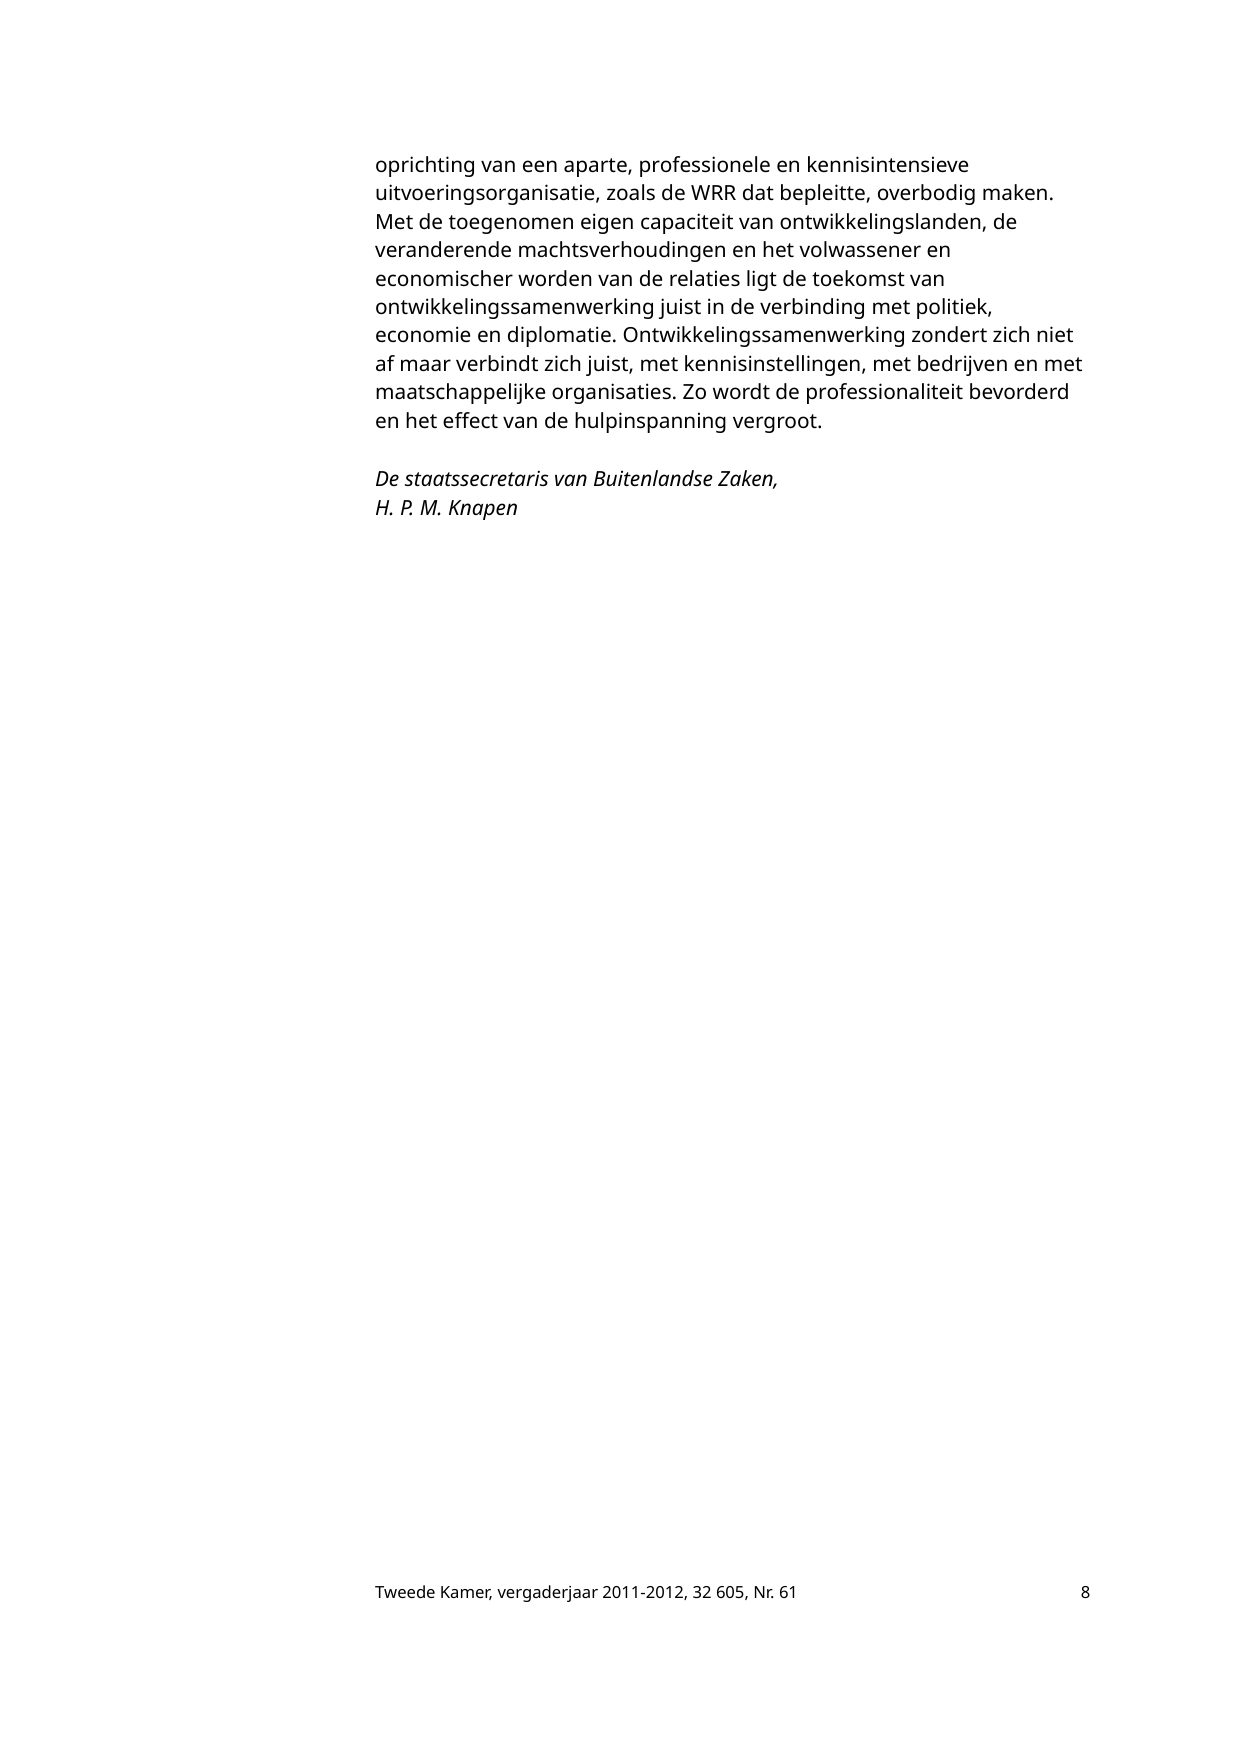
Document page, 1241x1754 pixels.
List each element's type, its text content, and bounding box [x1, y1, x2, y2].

text oprichting van een aparte, professionele en kennisintensieve uitvoeringsorganisatie, zoals de WRR dat bepleitte, overbodig maken. Met de toegenomen eigen capaciteit van ontwikkelingslanden, de veranderende machtsverhoudingen en het volwassener en economischer worden van de relaties ligt de toekomst van ontwikkelingssamenwerking juist in de verbinding met politiek, economie en diplomatie. Ontwikkelingssamenwerking zondert zich niet af maar verbindt zich juist, met kennisinstellingen, met bedrijven en met maatschappelijke organisaties. Zo wordt de professionaliteit bevorderd en het effect van de hulpinspanning vergroot. [375, 150, 1090, 434]
text H. P. M. Knapen [375, 493, 1090, 521]
text De staatssecretaris van Buitenlandse Zaken, [375, 464, 1090, 493]
